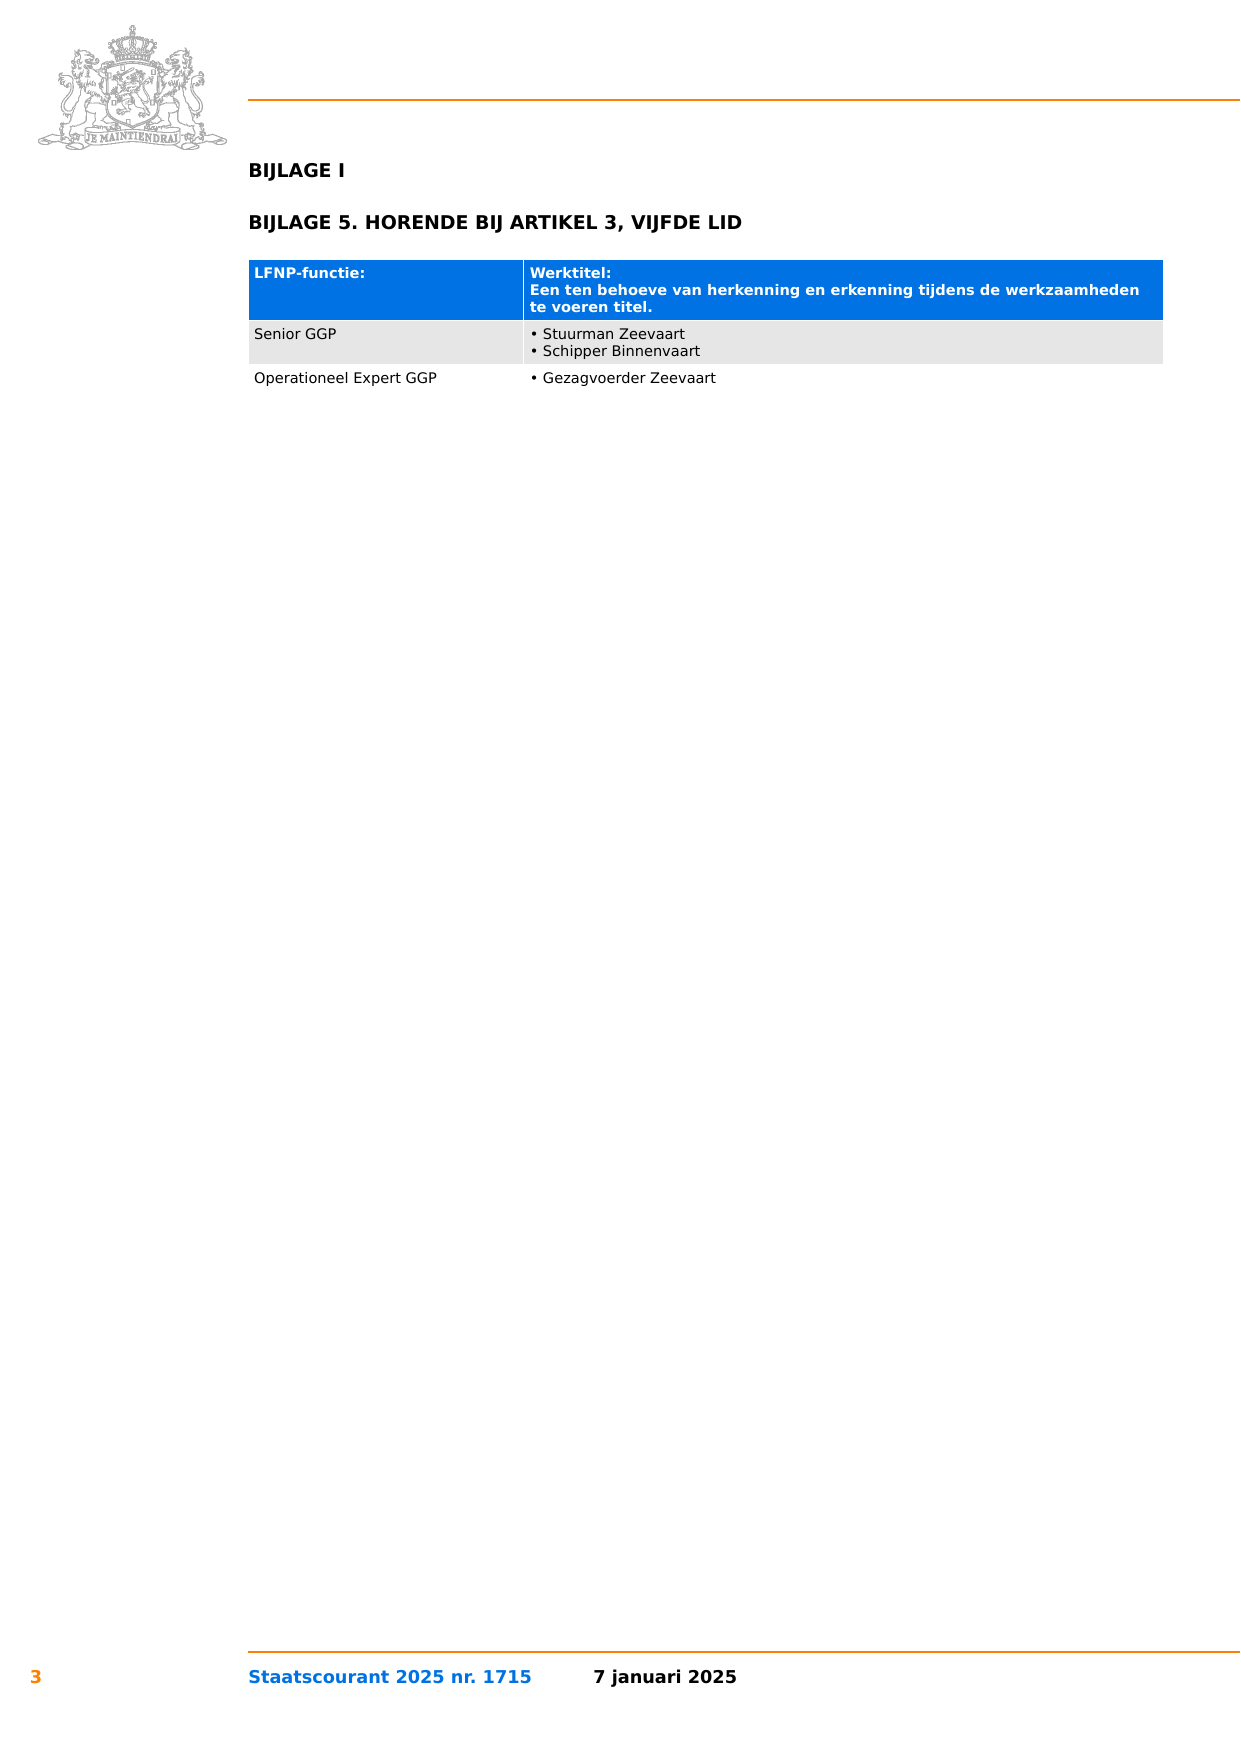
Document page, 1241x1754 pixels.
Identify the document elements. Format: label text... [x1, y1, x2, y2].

subtitle BIJLAGE 5. HORENDE BIJ ARTIKEL 3, VIJFDE LID [248, 212, 1163, 234]
table_header Werktitel: Een ten behoeve van herkenning en erkenning tijdens de werkzaamheden te voeren titel. [524, 260, 1163, 320]
table_header LFNP-functie: [249, 260, 523, 320]
table_cell Senior GGP [249, 321, 523, 364]
subtitle BIJLAGE I [248, 160, 1163, 182]
picture [38, 25, 227, 150]
table_cell • Gezagvoerder Zeevaart [524, 366, 1163, 392]
table_cell Operationeel Expert GGP [249, 366, 523, 392]
table_cell • Stuurman Zeevaart • Schipper Binnenvaart [524, 321, 1163, 364]
